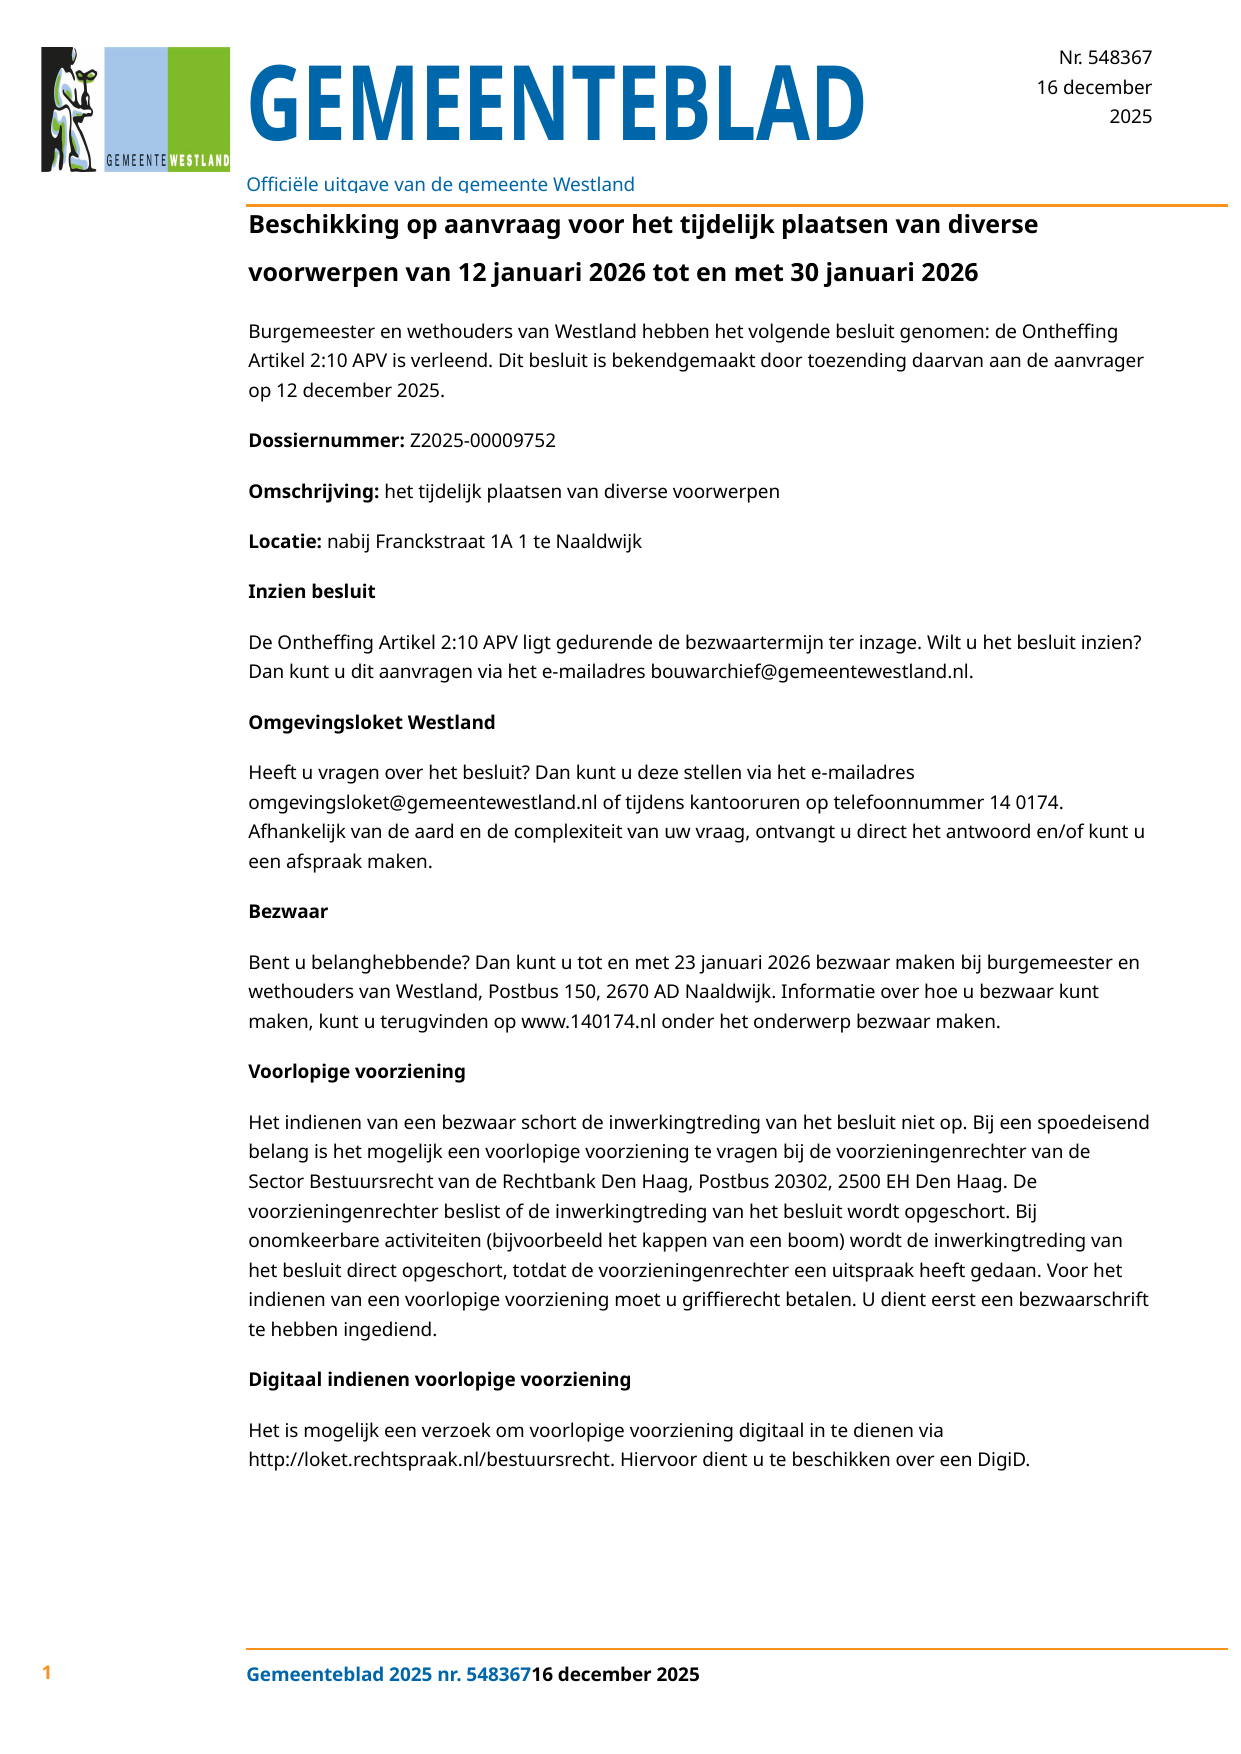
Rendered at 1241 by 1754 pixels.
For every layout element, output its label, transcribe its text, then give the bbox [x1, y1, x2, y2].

text Het is mogelijk een verzoek om voorlopige voorziening digitaal in te dienen via http://loket.rechtspraak.nl/bestuursrecht. Hiervoor dient u te beschikken over een DigiD. [248, 1417, 1152, 1472]
text Burgemeester en wethouders van Westland hebben het volgende besluit genomen: de Ontheffing Artikel 2:10 APV is verleend. Dit besluit is bekendgemaakt door toezending daarvan aan de aanvrager op 12 december 2025. [248, 318, 1152, 403]
text Omschrijving: het tijdelijk plaatsen van diverse voorwerpen [248, 478, 1152, 504]
text Digitaal indienen voorlopige voorziening [248, 1367, 1152, 1392]
text Inzien besluit [248, 579, 1152, 604]
text Heeft u vragen over het besluit? Dan kunt u deze stellen via het e-mailadres omgevingsloket@gemeentewestland.nl of tijdens kantooruren op telefoonnummer 14 0174. Afhankelijk van de aard en de complexiteit van uw vraag, ontvangt u direct het antwoord en/of kunt u een afspraak maken. [248, 759, 1152, 874]
text Locatie: nabij Franckstraat 1A 1 te Naaldwijk [248, 528, 1152, 554]
text Dossiernummer: Z2025-00009752 [248, 427, 1152, 453]
text Omgevingsloket Westland [248, 709, 1152, 735]
text Bezwaar [248, 899, 1152, 924]
text Bent u belanghebbende? Dan kunt u tot en met 23 januari 2026 bezwaar maken bij burgemeester en wethouders van Westland, Postbus 150, 2670 AD Naaldwijk. Informatie over hoe u bezwaar kunt maken, kunt u terugvinden op www.140174.nl onder het onderwerp bezwaar maken. [248, 949, 1152, 1034]
picture [41, 47, 231, 172]
text Voorlopige voorziening [248, 1059, 1152, 1084]
text Het indienen van een bezwaar schort de inwerkingtreding van het besluit niet op. Bij een spoedeisend belang is het mogelijk een voorlopige voorziening te vragen bij de voorzieningenrechter van de Sector Bestuursrecht van de Rechtbank Den Haag, Postbus 20302, 2500 EH Den Haag. De voorzieningenrechter beslist of de inwerkingtreding van het besluit wordt opgeschort. Bij onomkeerbare activiteiten (bijvoorbeeld het kappen van een boom) wordt de inwerkingtreding van het besluit direct opgeschort, totdat de voorzieningenrechter een uitspraak heeft gedaan. Voor het indienen van een voorlopige voorziening moet u griffierecht betalen. U dient eerst een bezwaarschrift te hebben ingediend. [248, 1109, 1152, 1342]
text De Ontheffing Artikel 2:10 APV ligt gedurende de bezwaartermijn ter inzage. Wilt u het besluit inzien? Dan kunt u dit aanvragen via het e-mailadres bouwarchief@gemeentewestland.nl. [248, 629, 1152, 684]
text Beschikking op aanvraag voor het tijdelijk plaatsen van diverse voorwerpen van 12 januari 2026 tot en met 30 januari 2026 [248, 207, 1152, 288]
